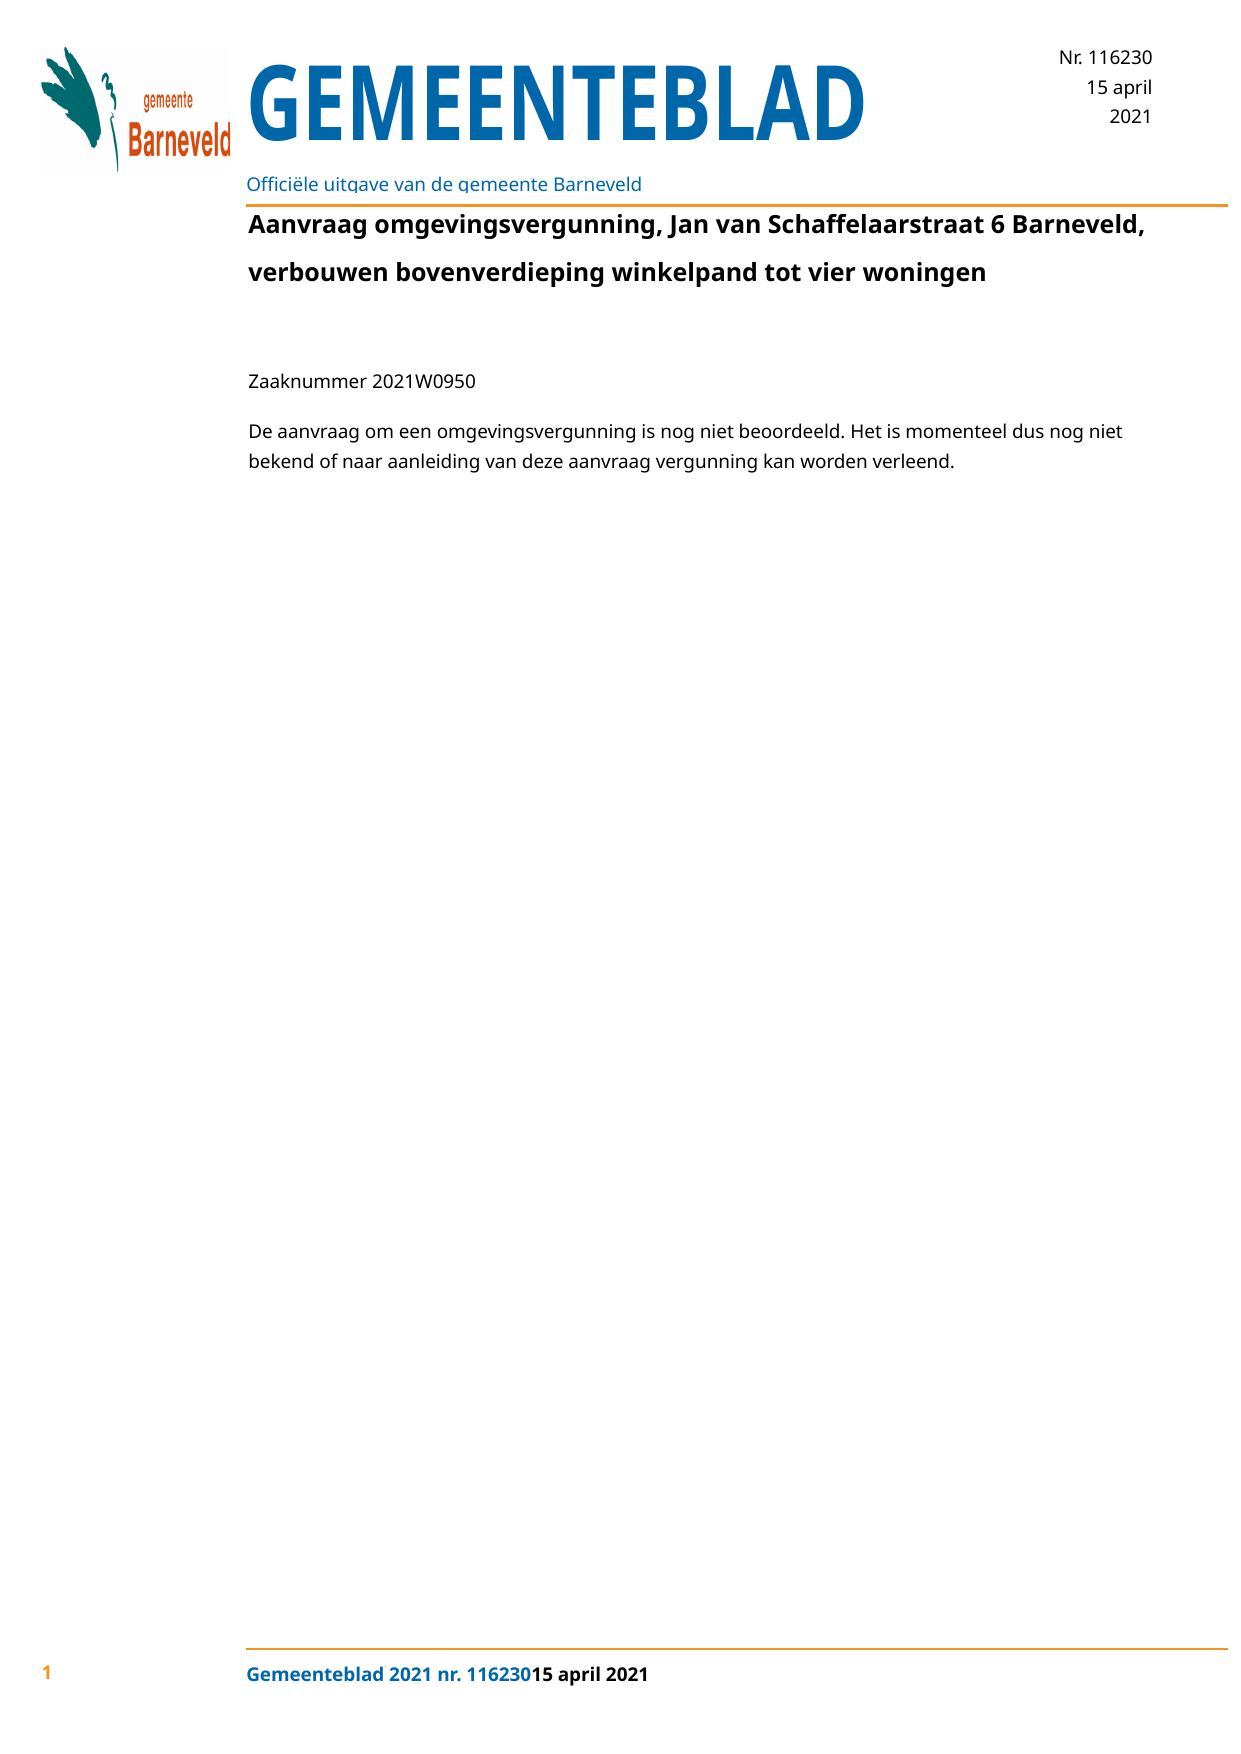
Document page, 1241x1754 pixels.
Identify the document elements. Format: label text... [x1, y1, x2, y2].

text Zaaknummer 2021W0950 [248, 368, 1152, 394]
text Aanvraag omgevingsvergunning, Jan van Schaffelaarstraat 6 Barneveld, verbouwen bovenverdieping winkelpand tot vier woningen [248, 207, 1152, 288]
picture [41, 47, 231, 172]
text De aanvraag om een omgevingsvergunning is nog niet beoordeeld. Het is momenteel dus nog niet bekend of naar aanleiding van deze aanvraag vergunning kan worden verleend. [248, 419, 1152, 474]
